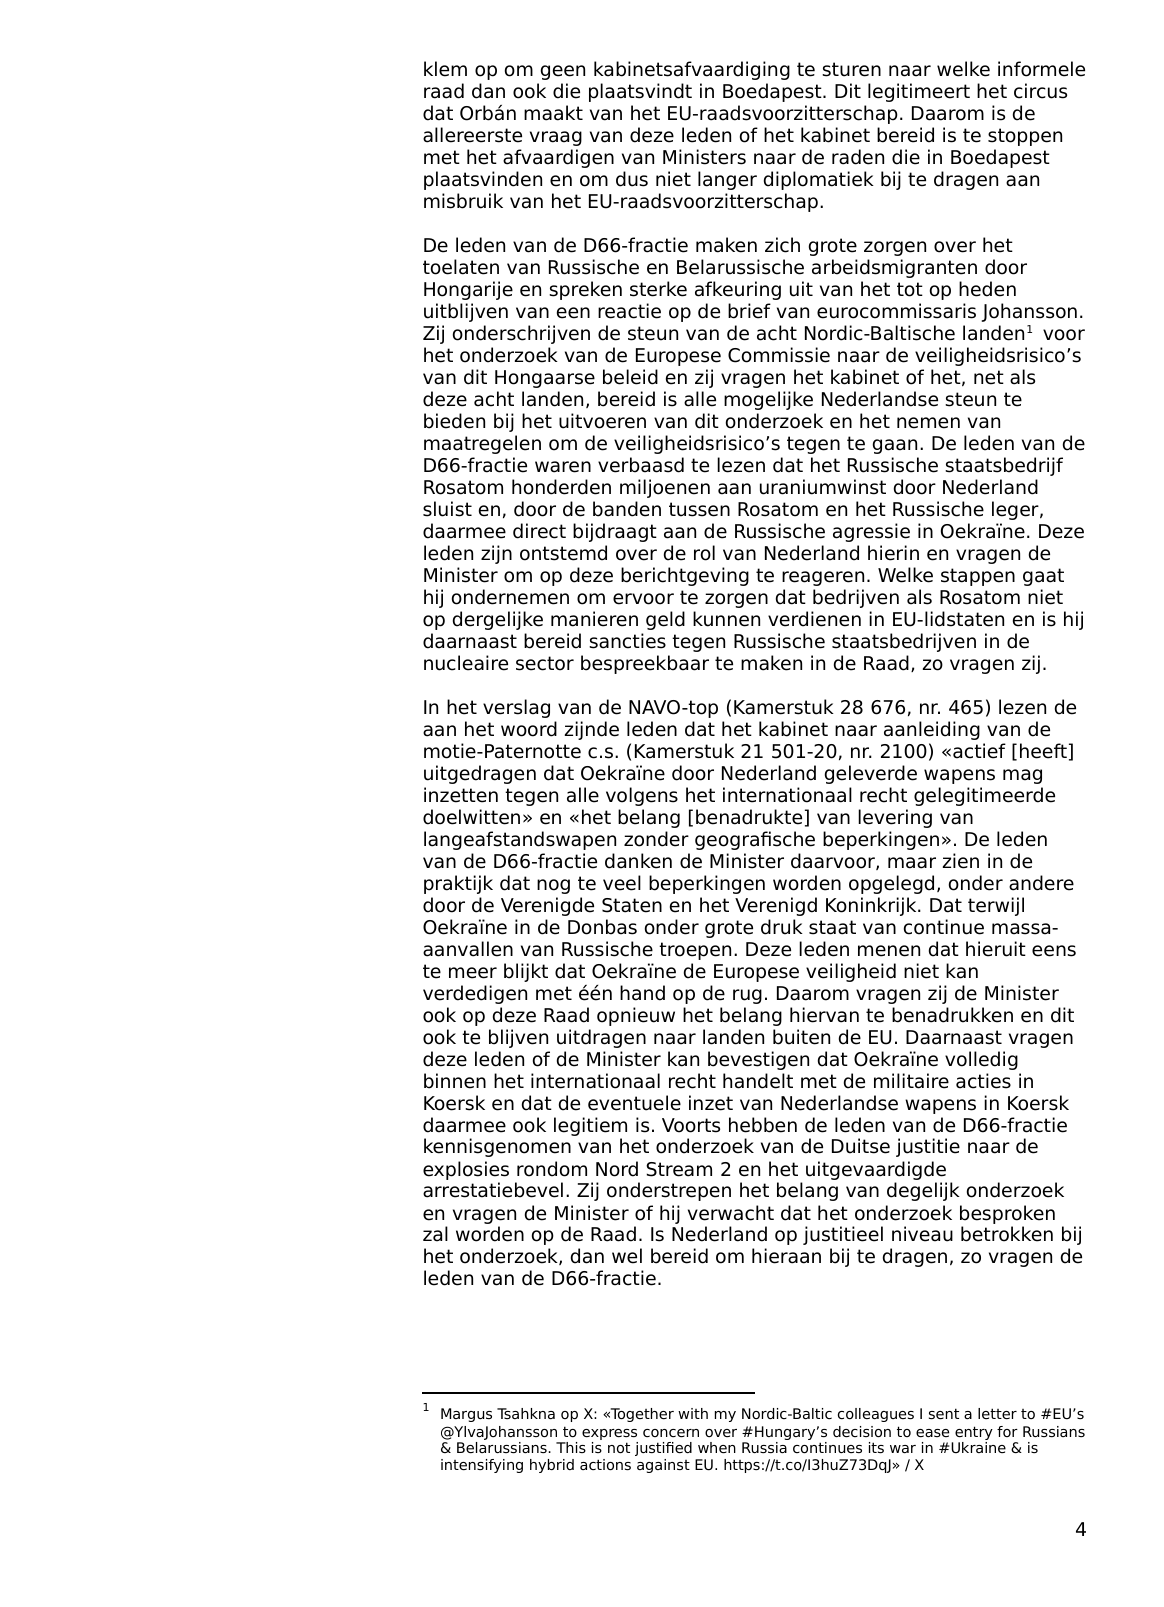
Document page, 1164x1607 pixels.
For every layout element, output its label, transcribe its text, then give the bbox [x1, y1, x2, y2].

text klem op om geen kabinetsafvaardiging te sturen naar welke informele raad dan ook die plaatsvindt in Boedapest. Dit legitimeert het circus dat Orbán maakt van het EU-raadsvoorzitterschap. Daarom is de allereerste vraag van deze leden of het kabinet bereid is te stoppen met het afvaardigen van Ministers naar de raden die in Boedapest plaatsvinden en om dus niet langer diplomatiek bij te dragen aan misbruik van het EU-raadsvoorzitterschap. [422, 59, 1087, 213]
text De leden van de D66-fractie maken zich grote zorgen over het toelaten van Russische en Belarussische arbeidsmigranten door Hongarije en spreken sterke afkeuring uit van het tot op heden uitblijven van een reactie op de brief van eurocommissaris Johansson. Zij onderschrijven de steun van de acht Nordic-Baltische landen voor het onderzoek van de Europese Commissie naar de veiligheidsrisico’s van dit Hongaarse beleid en zij vragen het kabinet of het, net als deze acht landen, bereid is alle mogelijke Nederlandse steun te bieden bij het uitvoeren van dit onderzoek en het nemen van maatregelen om de veiligheidsrisico’s tegen te gaan. De leden van de D66-fractie waren verbaasd te lezen dat het Russische staatsbedrijf Rosatom honderden miljoenen aan uraniumwinst door Nederland sluist en, door de banden tussen Rosatom en het Russische leger, daarmee direct bijdraagt aan de Russische agressie in Oekraïne. Deze leden zijn ontstemd over de rol van Nederland hierin en vragen de Minister om op deze berichtgeving te reageren. Welke stappen gaat hij ondernemen om ervoor te zorgen dat bedrijven als Rosatom niet op dergelijke manieren geld kunnen verdienen in EU-lidstaten en is hij daarnaast bereid sancties tegen Russische staatsbedrijven in de nucleaire sector bespreekbaar te maken in de Raad, zo vragen zij. [422, 235, 1087, 675]
text In het verslag van de NAVO-top (Kamerstuk 28 676, nr. 465) lezen de aan het woord zijnde leden dat het kabinet naar aanleiding van de motie-Paternotte c.s. (Kamerstuk 21 501-20, nr. 2100) «actief [heeft] uitgedragen dat Oekraïne door Nederland geleverde wapens mag inzetten tegen alle volgens het internationaal recht gelegitimeerde doelwitten» en «het belang [benadrukte] van levering van langeafstandswapen zonder geografische beperkingen». De leden van de D66-fractie danken de Minister daarvoor, maar zien in de praktijk dat nog te veel beperkingen worden opgelegd, onder andere door de Verenigde Staten en het Verenigd Koninkrijk. Dat terwijl Oekraïne in de Donbas onder grote druk staat van continue massa-aanvallen van Russische troepen. Deze leden menen dat hieruit eens te meer blijkt dat Oekraïne de Europese veiligheid niet kan verdedigen met één hand op de rug. Daarom vragen zij de Minister ook op deze Raad opnieuw het belang hiervan te benadrukken en dit ook te blijven uitdragen naar landen buiten de EU. Daarnaast vragen deze leden of de Minister kan bevestigen dat Oekraïne volledig binnen het internationaal recht handelt met de militaire acties in Koersk en dat de eventuele inzet van Nederlandse wapens in Koersk daarmee ook legitiem is. Voorts hebben de leden van de D66-fractie kennisgenomen van het onderzoek van de Duitse justitie naar de explosies rondom Nord Stream 2 en het uitgevaardigde arrestatiebevel. Zij onderstrepen het belang van degelijk onderzoek en vragen de Minister of hij verwacht dat het onderzoek besproken zal worden op de Raad. Is Nederland op justitieel niveau betrokken bij het onderzoek, dan wel bereid om hieraan bij te dragen, zo vragen de leden van de D66-fractie. [422, 697, 1087, 1290]
text Margus Tsahkna op X: «Together with my Nordic-Baltic colleagues I sent a letter to #EU’s @YlvaJohansson to express concern over #Hungary’s decision to ease entry for Russians & Belarussians. This is not justified when Russia continues its war in #Ukraine & is intensifying hybrid actions against EU. https://t.co/I3huZ73DqJ» / X [422, 1402, 1087, 1474]
